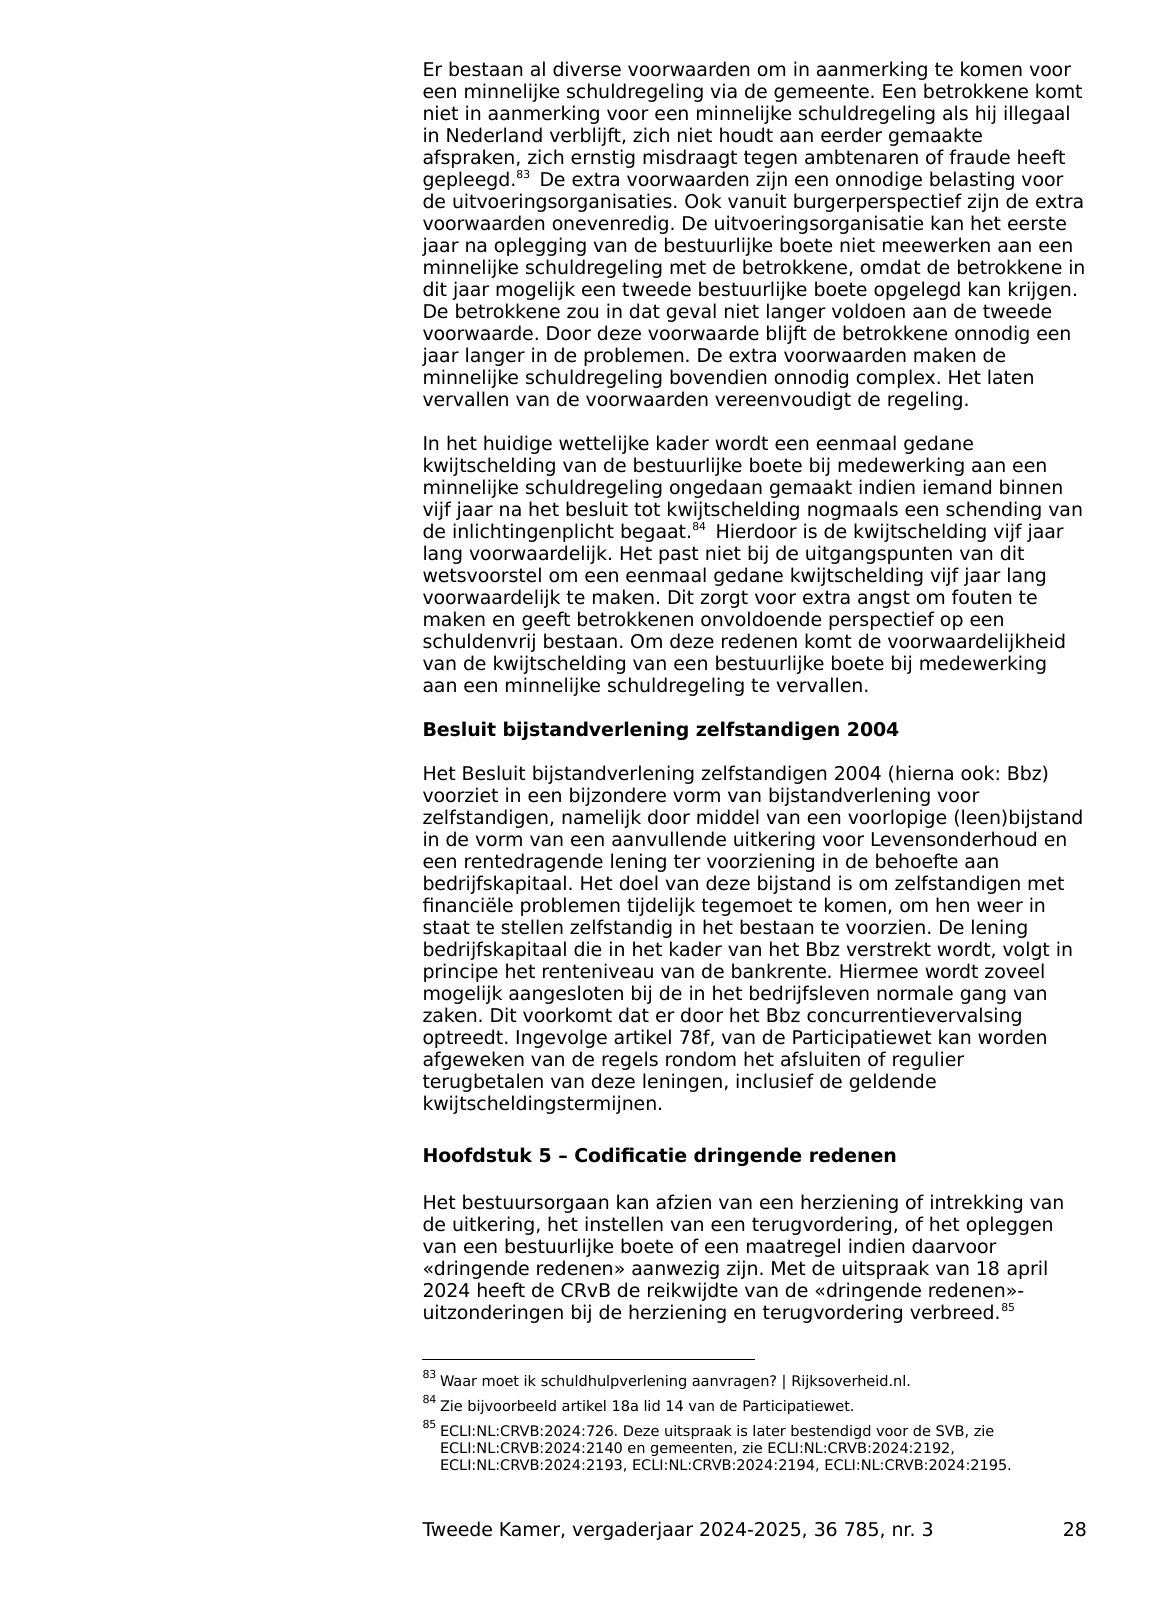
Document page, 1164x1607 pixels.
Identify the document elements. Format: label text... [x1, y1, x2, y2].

text In het huidige wettelijke kader wordt een eenmaal gedane kwijtschelding van de bestuurlijke boete bij medewerking aan een minnelijke schuldregeling ongedaan gemaakt indien iemand binnen vijf jaar na het besluit tot kwijtschelding nogmaals een schending van de inlichtingenplicht begaat. Hierdoor is de kwijtschelding vijf jaar lang voorwaardelijk. Het past niet bij de uitgangspunten van dit wetsvoorstel om een eenmaal gedane kwijtschelding vijf jaar lang voorwaardelijk te maken. Dit zorgt voor extra angst om fouten te maken en geeft betrokkenen onvoldoende perspectief op een schuldenvrij bestaan. Om deze redenen komt de voorwaardelijkheid van de kwijtschelding van een bestuurlijke boete bij medewerking aan een minnelijke schuldregeling te vervallen. [422, 433, 1087, 697]
subtitle Besluit bijstandverlening zelfstandigen 2004 [422, 719, 1087, 741]
text Zie bijvoorbeeld artikel 18a lid 14 van de Participatiewet. [422, 1393, 1087, 1416]
text Het Besluit bijstandverlening zelfstandigen 2004 (hierna ook: Bbz) voorziet in een bijzondere vorm van bijstandverlening voor zelfstandigen, namelijk door middel van een voorlopige (leen)bijstand in de vorm van een aanvullende uitkering voor Levensonderhoud en een rentedragende lening ter voorziening in de behoefte aan bedrijfskapitaal. Het doel van deze bijstand is om zelfstandigen met financiële problemen tijdelijk tegemoet te komen, om hen weer in staat te stellen zelfstandig in het bestaan te voorzien. De lening bedrijfskapitaal die in het kader van het Bbz verstrekt wordt, volgt in principe het renteniveau van de bankrente. Hiermee wordt zoveel mogelijk aangesloten bij de in het bedrijfsleven normale gang van zaken. Dit voorkomt dat er door het Bbz concurrentievervalsing optreedt. Ingevolge artikel 78f, van de Participatiewet kan worden afgeweken van de regels rondom het afsluiten of regulier terugbetalen van deze leningen, inclusief de geldende kwijtscheldingstermijnen. [422, 763, 1087, 1115]
text Er bestaan al diverse voorwaarden om in aanmerking te komen voor een minnelijke schuldregeling via de gemeente. Een betrokkene komt niet in aanmerking voor een minnelijke schuldregeling als hij illegaal in Nederland verblijft, zich niet houdt aan eerder gemaakte afspraken, zich ernstig misdraagt tegen ambtenaren of fraude heeft gepleegd. De extra voorwaarden zijn een onnodige belasting voor de uitvoeringsorganisaties. Ook vanuit burgerperspectief zijn de extra voorwaarden onevenredig. De uitvoeringsorganisatie kan het eerste jaar na oplegging van de bestuurlijke boete niet meewerken aan een minnelijke schuldregeling met de betrokkene, omdat de betrokkene in dit jaar mogelijk een tweede bestuurlijke boete opgelegd kan krijgen. De betrokkene zou in dat geval niet langer voldoen aan de tweede voorwaarde. Door deze voorwaarde blijft de betrokkene onnodig een jaar langer in de problemen. De extra voorwaarden maken de minnelijke schuldregeling bovendien onnodig complex. Het laten vervallen van de voorwaarden vereenvoudigt de regeling. [422, 59, 1087, 411]
text Waar moet ik schuldhulpverlening aanvragen? | Rijksoverheid.nl. [422, 1368, 1087, 1391]
text ECLI:NL:CRVB:2024:726. Deze uitspraak is later bestendigd voor de SVB, zie ECLI:NL:CRVB:2024:2140 en gemeenten, zie ECLI:NL:CRVB:2024:2192, ECLI:NL:CRVB:2024:2193, ECLI:NL:CRVB:2024:2194, ECLI:NL:CRVB:2024:2195. [422, 1418, 1087, 1474]
text Het bestuursorgaan kan afzien van een herziening of intrekking van de uitkering, het instellen van een terugvordering, of het opleggen van een bestuurlijke boete of een maatregel indien daarvoor «dringende redenen» aanwezig zijn. Met de uitspraak van 18 april 2024 heeft de CRvB de reikwijdte van de «dringende redenen»-uitzonderingen bij de herziening en terugvordering verbreed. [422, 1192, 1087, 1323]
subtitle Hoofdstuk 5 – Codificatie dringende redenen [422, 1145, 1087, 1167]
